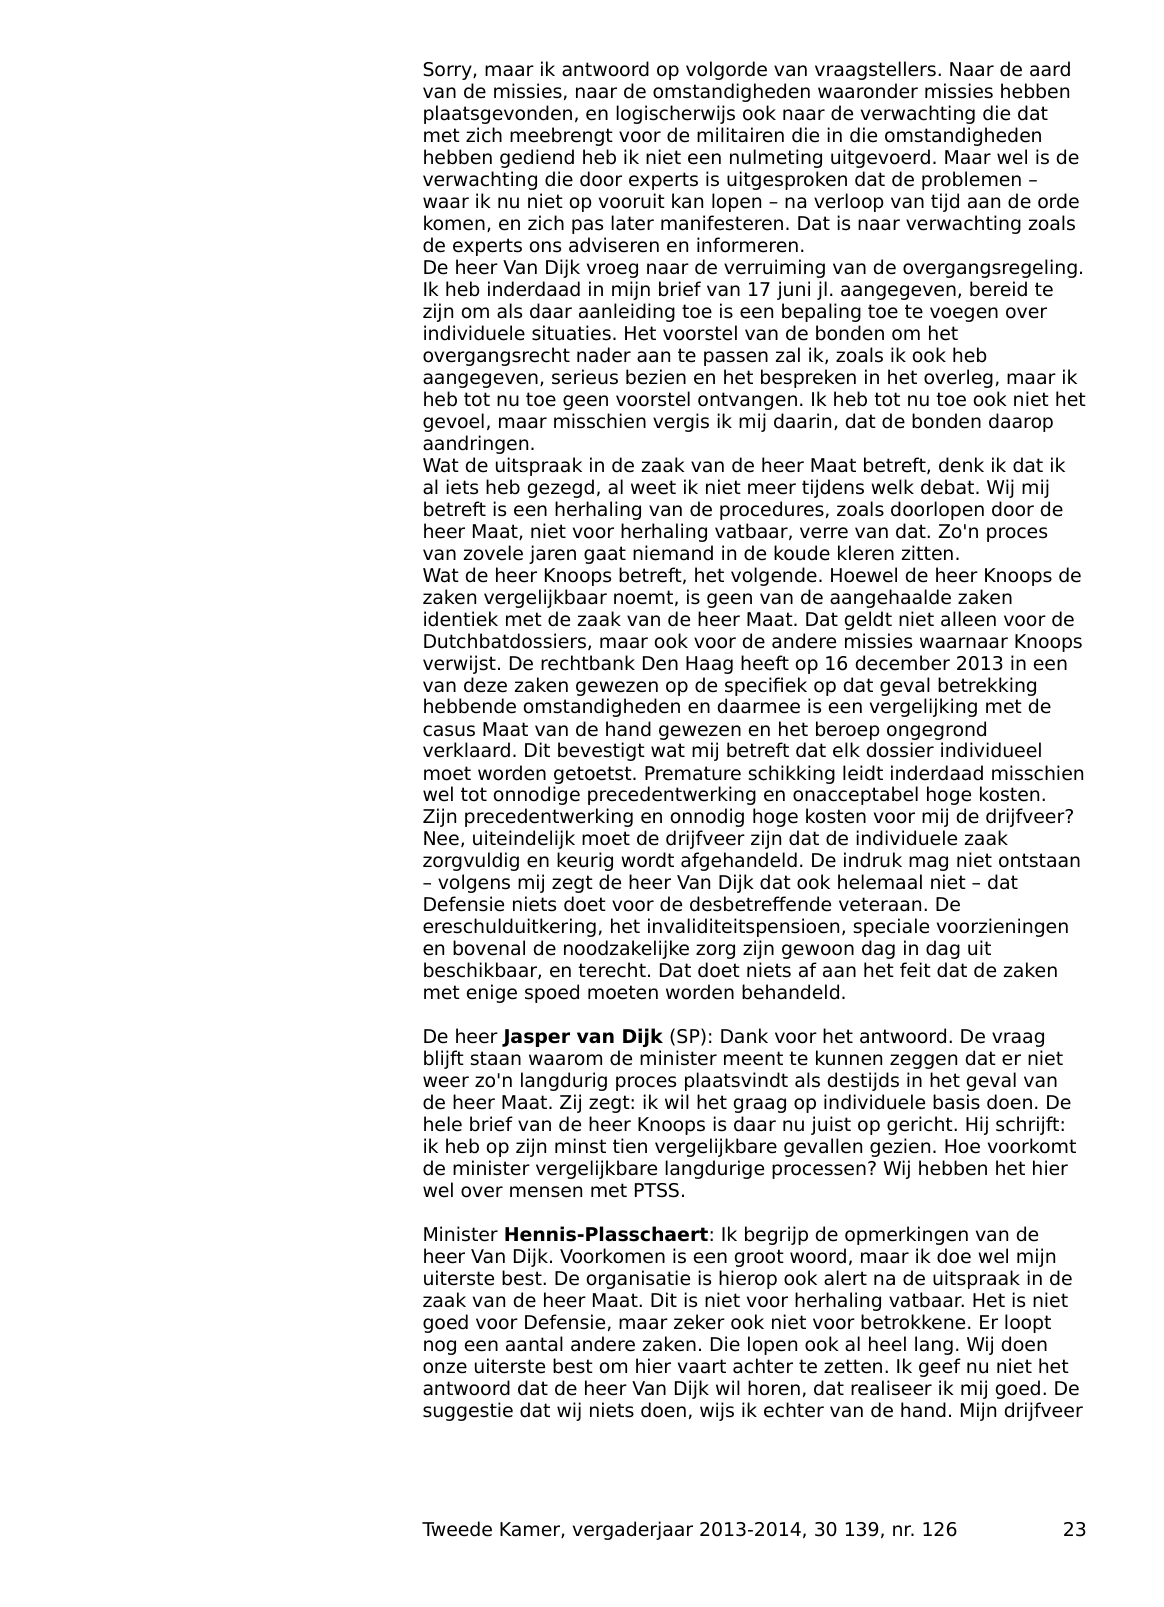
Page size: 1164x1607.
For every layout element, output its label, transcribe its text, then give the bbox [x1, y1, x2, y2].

text De heer Jasper van Dijk (SP): Dank voor het antwoord. De vraag blijft staan waarom de minister meent te kunnen zeggen dat er niet weer zo'n langdurig proces plaatsvindt als destijds in het geval van de heer Maat. Zij zegt: ik wil het graag op individuele basis doen. De hele brief van de heer Knoops is daar nu juist op gericht. Hij schrijft: ik heb op zijn minst tien vergelijkbare gevallen gezien. Hoe voorkomt de minister vergelijkbare langdurige processen? Wij hebben het hier wel over mensen met PTSS. [422, 1026, 1087, 1202]
text Wat de uitspraak in de zaak van de heer Maat betreft, denk ik dat ik al iets heb gezegd, al weet ik niet meer tijdens welk debat. Wij mij betreft is een herhaling van de procedures, zoals doorlopen door de heer Maat, niet voor herhaling vatbaar, verre van dat. Zo'n proces van zovele jaren gaat niemand in de koude kleren zitten. [422, 455, 1087, 564]
text Wat de heer Knoops betreft, het volgende. Hoewel de heer Knoops de zaken vergelijkbaar noemt, is geen van de aangehaalde zaken identiek met de zaak van de heer Maat. Dat geldt niet alleen voor de Dutchbatdossiers, maar ook voor de andere missies waarnaar Knoops verwijst. De rechtbank Den Haag heeft op 16 december 2013 in een van deze zaken gewezen op de specifiek op dat geval betrekking hebbende omstandigheden en daarmee is een vergelijking met de casus Maat van de hand gewezen en het beroep ongegrond verklaard. Dit bevestigt wat mij betreft dat elk dossier individueel moet worden getoetst. Premature schikking leidt inderdaad misschien wel tot onnodige precedentwerking en onacceptabel hoge kosten. Zijn precedentwerking en onnodig hoge kosten voor mij de drijfveer? Nee, uiteindelijk moet de drijfveer zijn dat de individuele zaak zorgvuldig en keurig wordt afgehandeld. De indruk mag niet ontstaan – volgens mij zegt de heer Van Dijk dat ook helemaal niet – dat Defensie niets doet voor de desbetreffende veteraan. De ereschulduitkering, het invaliditeitspensioen, speciale voorzieningen en bovenal de noodzakelijke zorg zijn gewoon dag in dag uit beschikbaar, en terecht. Dat doet niets af aan het feit dat de zaken met enige spoed moeten worden behandeld. [422, 564, 1087, 1004]
text De heer Van Dijk vroeg naar de verruiming van de overgangsregeling. Ik heb inderdaad in mijn brief van 17 juni jl. aangegeven, bereid te zijn om als daar aanleiding toe is een bepaling toe te voegen over individuele situaties. Het voorstel van de bonden om het overgangsrecht nader aan te passen zal ik, zoals ik ook heb aangegeven, serieus bezien en het bespreken in het overleg, maar ik heb tot nu toe geen voorstel ontvangen. Ik heb tot nu toe ook niet het gevoel, maar misschien vergis ik mij daarin, dat de bonden daarop aandringen. [422, 257, 1087, 455]
text Minister Hennis-Plasschaert: Ik begrijp de opmerkingen van de heer Van Dijk. Voorkomen is een groot woord, maar ik doe wel mijn uiterste best. De organisatie is hierop ook alert na de uitspraak in de zaak van de heer Maat. Dit is niet voor herhaling vatbaar. Het is niet goed voor Defensie, maar zeker ook niet voor betrokkene. Er loopt nog een aantal andere zaken. Die lopen ook al heel lang. Wij doen onze uiterste best om hier vaart achter te zetten. Ik geef nu niet het antwoord dat de heer Van Dijk wil horen, dat realiseer ik mij goed. De suggestie dat wij niets doen, wijs ik echter van de hand. Mijn drijfveer [422, 1224, 1087, 1422]
text Sorry, maar ik antwoord op volgorde van vraagstellers. Naar de aard van de missies, naar de omstandigheden waaronder missies hebben plaatsgevonden, en logischerwijs ook naar de verwachting die dat met zich meebrengt voor de militairen die in die omstandigheden hebben gediend heb ik niet een nulmeting uitgevoerd. Maar wel is de verwachting die door experts is uitgesproken dat de problemen – waar ik nu niet op vooruit kan lopen – na verloop van tijd aan de orde komen, en zich pas later manifesteren. Dat is naar verwachting zoals de experts ons adviseren en informeren. [422, 59, 1087, 257]
